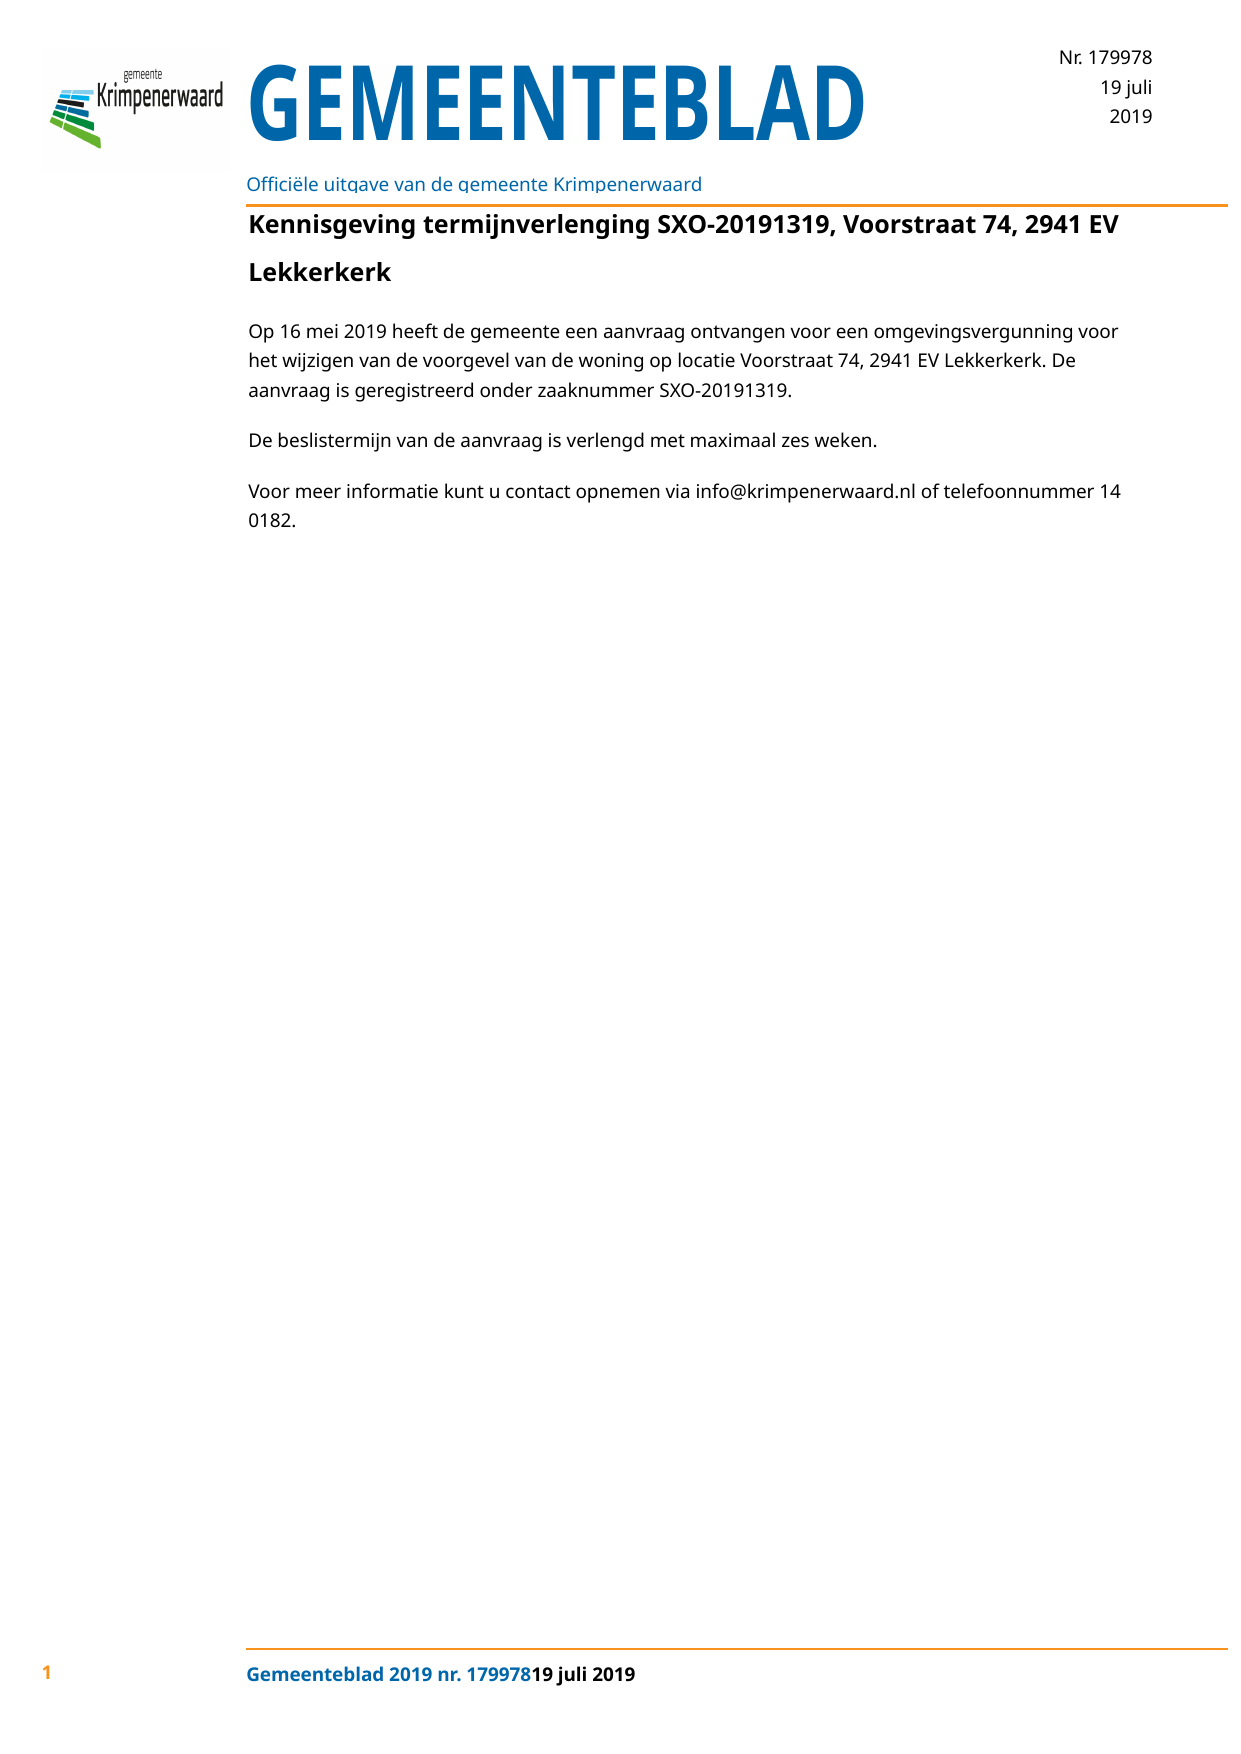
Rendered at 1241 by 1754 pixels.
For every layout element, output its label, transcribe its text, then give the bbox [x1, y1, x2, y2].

text De beslistermijn van de aanvraag is verlengd met maximaal zes weken. [248, 427, 1152, 453]
picture [41, 47, 231, 172]
text Op 16 mei 2019 heeft de gemeente een aanvraag ontvangen voor een omgevingsvergunning voor het wijzigen van de voorgevel van de woning op locatie Voorstraat 74, 2941 EV Lekkerkerk. De aanvraag is geregistreerd onder zaaknummer SXO-20191319. [248, 318, 1152, 403]
text Voor meer informatie kunt u contact opnemen via info@krimpenerwaard.nl of telefoonnummer 14 0182. [248, 478, 1152, 533]
text Kennisgeving termijnverlenging SXO-20191319, Voorstraat 74, 2941 EV Lekkerkerk [248, 207, 1152, 288]
